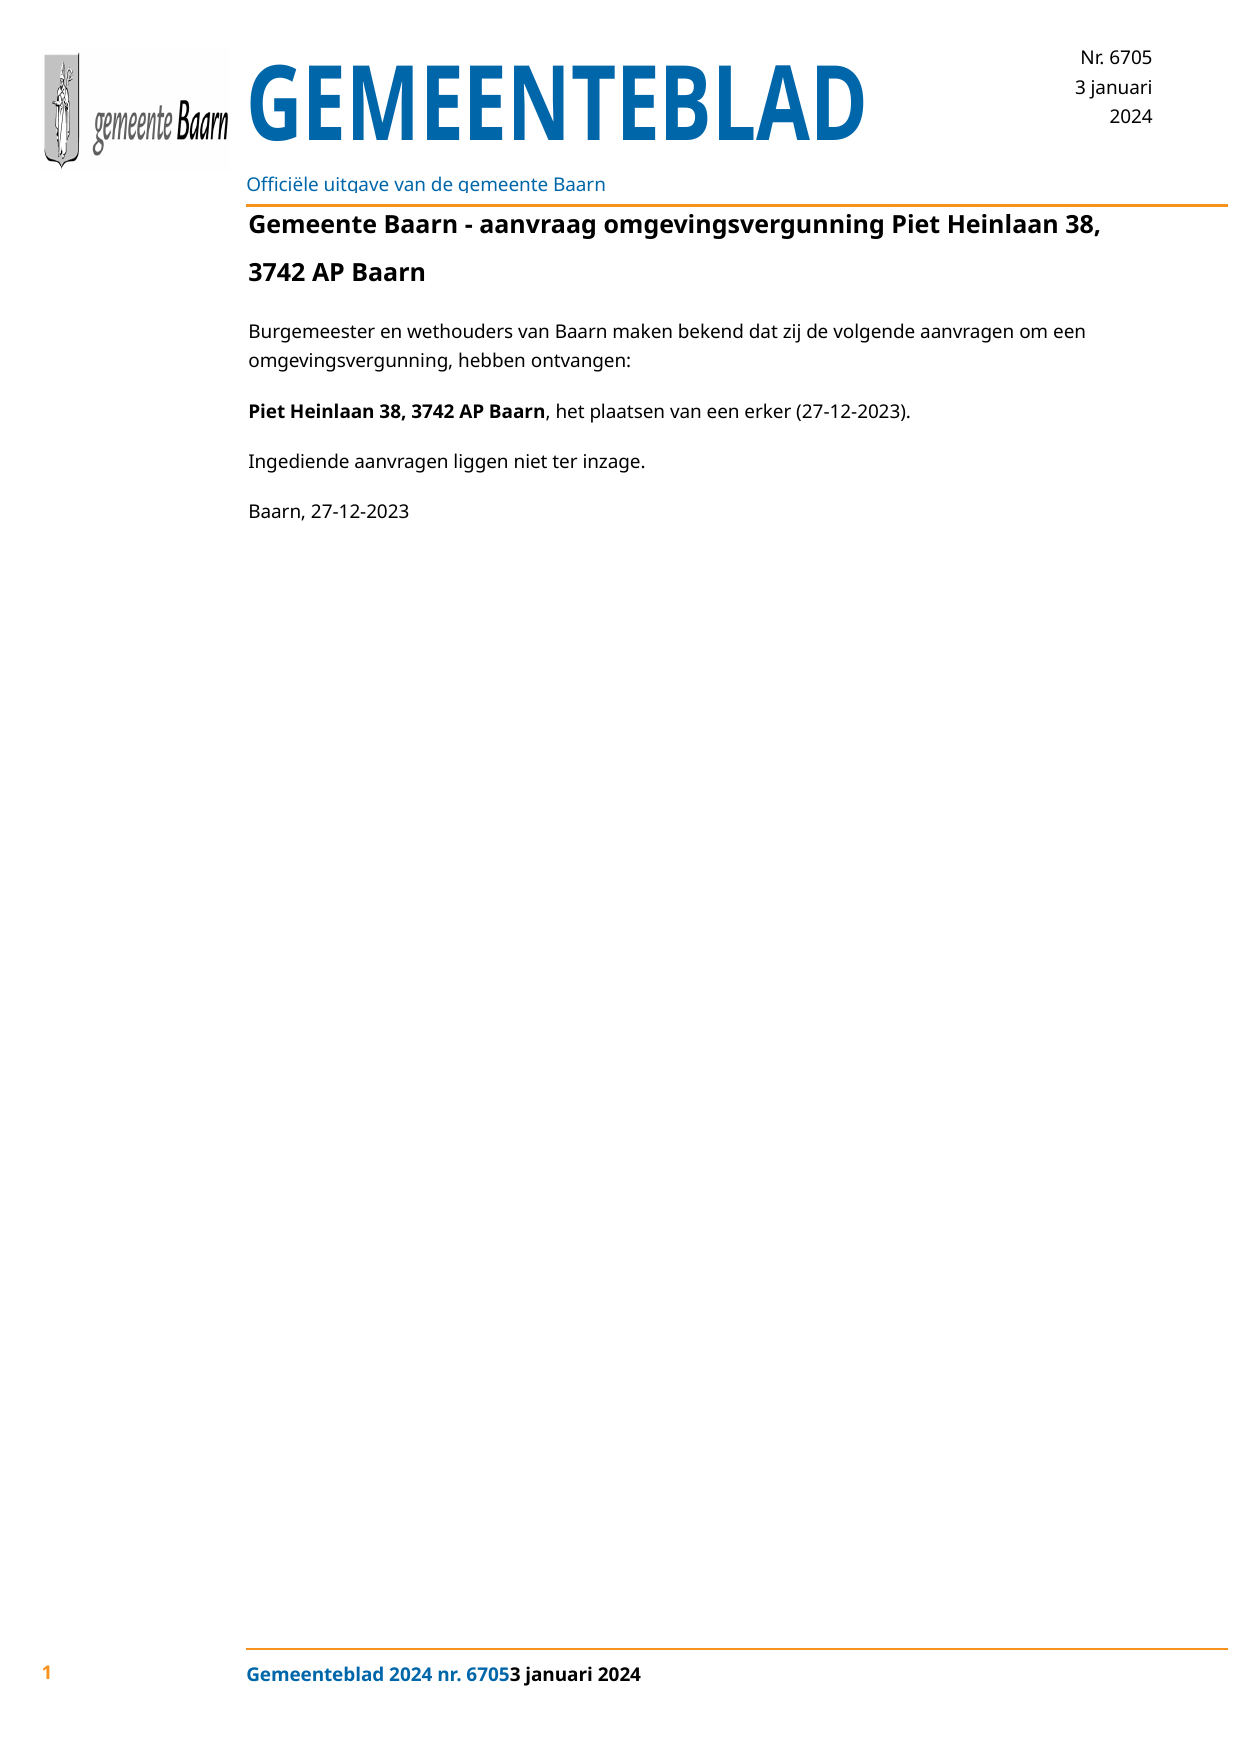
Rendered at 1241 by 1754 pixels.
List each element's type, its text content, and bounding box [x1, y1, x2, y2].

text Burgemeester en wethouders van Baarn maken bekend dat zij de volgende aanvragen om een omgevingsvergunning, hebben ontvangen: [248, 318, 1152, 373]
text Baarn, 27-12-2023 [248, 499, 1152, 524]
text Piet Heinlaan 38, 3742 AP Baarn, het plaatsen van een erker (27-12-2023). [248, 398, 1152, 424]
picture [41, 47, 231, 172]
text Ingediende aanvragen liggen niet ter inzage. [248, 448, 1152, 474]
text Gemeente Baarn - aanvraag omgevingsvergunning Piet Heinlaan 38, 3742 AP Baarn [248, 207, 1152, 288]
